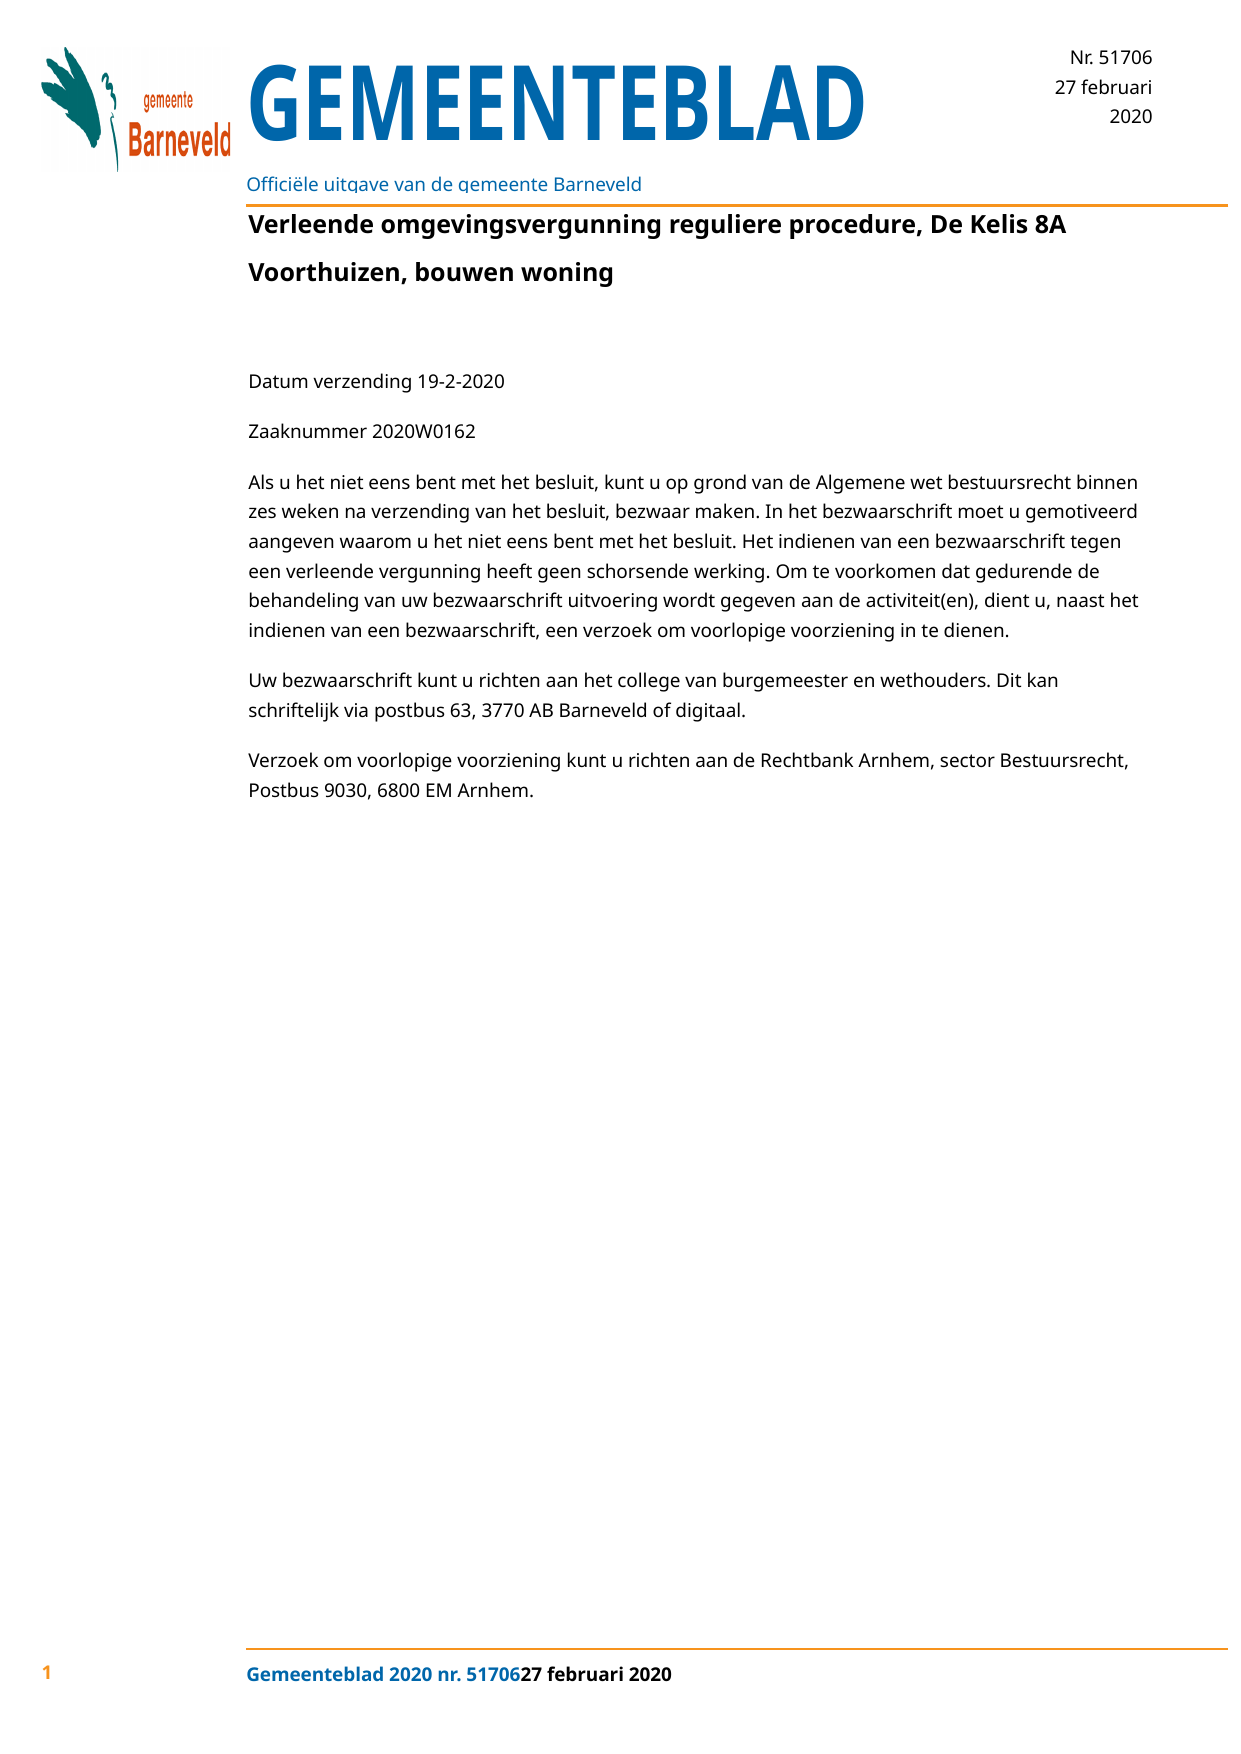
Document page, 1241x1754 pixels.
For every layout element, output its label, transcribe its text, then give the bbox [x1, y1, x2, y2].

picture [41, 47, 231, 172]
text Als u het niet eens bent met het besluit, kunt u op grond van de Algemene wet bestuursrecht binnen zes weken na verzending van het besluit, bezwaar maken. In het bezwaarschrift moet u gemotiveerd aangeven waarom u het niet eens bent met het besluit. Het indienen van een bezwaarschrift tegen een verleende vergunning heeft geen schorsende werking. Om te voorkomen dat gedurende de behandeling van uw bezwaarschrift uitvoering wordt gegeven aan de activiteit(en), dient u, naast het indienen van een bezwaarschrift, een verzoek om voorlopige voorziening in te dienen. [248, 469, 1152, 643]
text Zaaknummer 2020W0162 [248, 419, 1152, 444]
text Uw bezwaarschrift kunt u richten aan het college van burgemeester en wethouders. Dit kan schriftelijk via postbus 63, 3770 AB Barneveld of digitaal. [248, 667, 1152, 723]
text Datum verzending 19-2-2020 [248, 368, 1152, 394]
text Verleende omgevingsvergunning reguliere procedure, De Kelis 8A Voorthuizen, bouwen woning [248, 207, 1152, 288]
text Verzoek om voorlopige voorziening kunt u richten aan de Rechtbank Arnhem, sector Bestuursrecht, Postbus 9030, 6800 EM Arnhem. [248, 747, 1152, 803]
